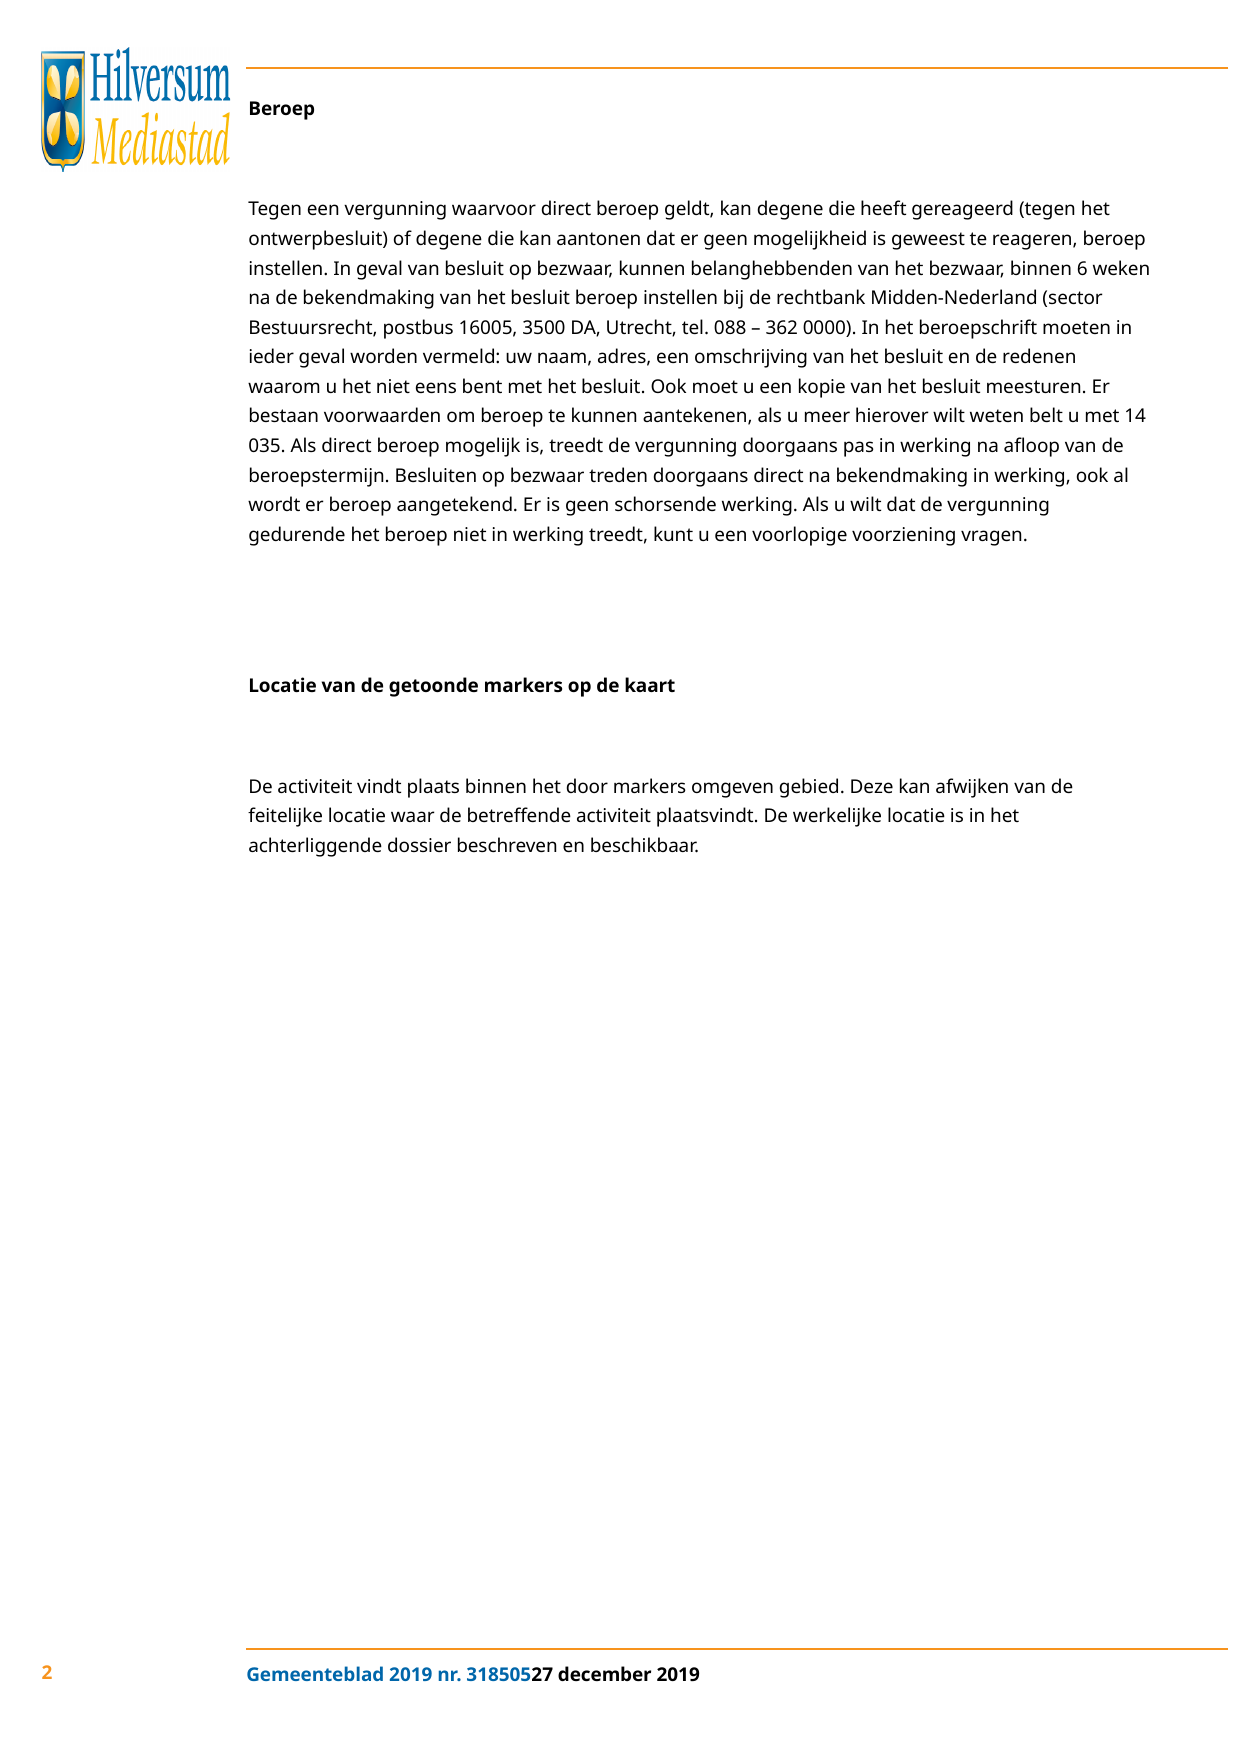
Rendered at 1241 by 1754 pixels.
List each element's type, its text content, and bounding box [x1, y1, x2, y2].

text De activiteit vindt plaats binnen het door markers omgeven gebied. Deze kan afwijken van de feitelijke locatie waar de betreffende activiteit plaatsvindt. De werkelijke locatie is in het achterliggende dossier beschreven en beschikbaar. [248, 773, 1152, 858]
text Beroep [248, 95, 1152, 121]
picture [41, 47, 231, 172]
text Locatie van de getoonde markers op de kaart [248, 672, 1152, 698]
text Tegen een vergunning waarvoor direct beroep geldt, kan degene die heeft gereageerd (tegen het ontwerpbesluit) of degene die kan aantonen dat er geen mogelijkheid is geweest te reageren, beroep instellen. In geval van besluit op bezwaar, kunnen belanghebbenden van het bezwaar, binnen 6 weken na de bekendmaking van het besluit beroep instellen bij de rechtbank Midden-Nederland (sector Bestuursrecht, postbus 16005, 3500 DA, Utrecht, tel. 088 – 362 0000). In het beroepschrift moeten in ieder geval worden vermeld: uw naam, adres, een omschrijving van het besluit en de redenen waarom u het niet eens bent met het besluit. Ook moet u een kopie van het besluit meesturen. Er bestaan voorwaarden om beroep te kunnen aantekenen, als u meer hierover wilt weten belt u met 14 035. Als direct beroep mogelijk is, treedt de vergunning doorgaans pas in werking na afloop van de beroepstermijn. Besluiten op bezwaar treden doorgaans direct na bekendmaking in werking, ook al wordt er beroep aangetekend. Er is geen schorsende werking. Als u wilt dat de vergunning gedurende het beroep niet in werking treedt, kunt u een voorlopige voorziening vragen. [248, 196, 1152, 547]
